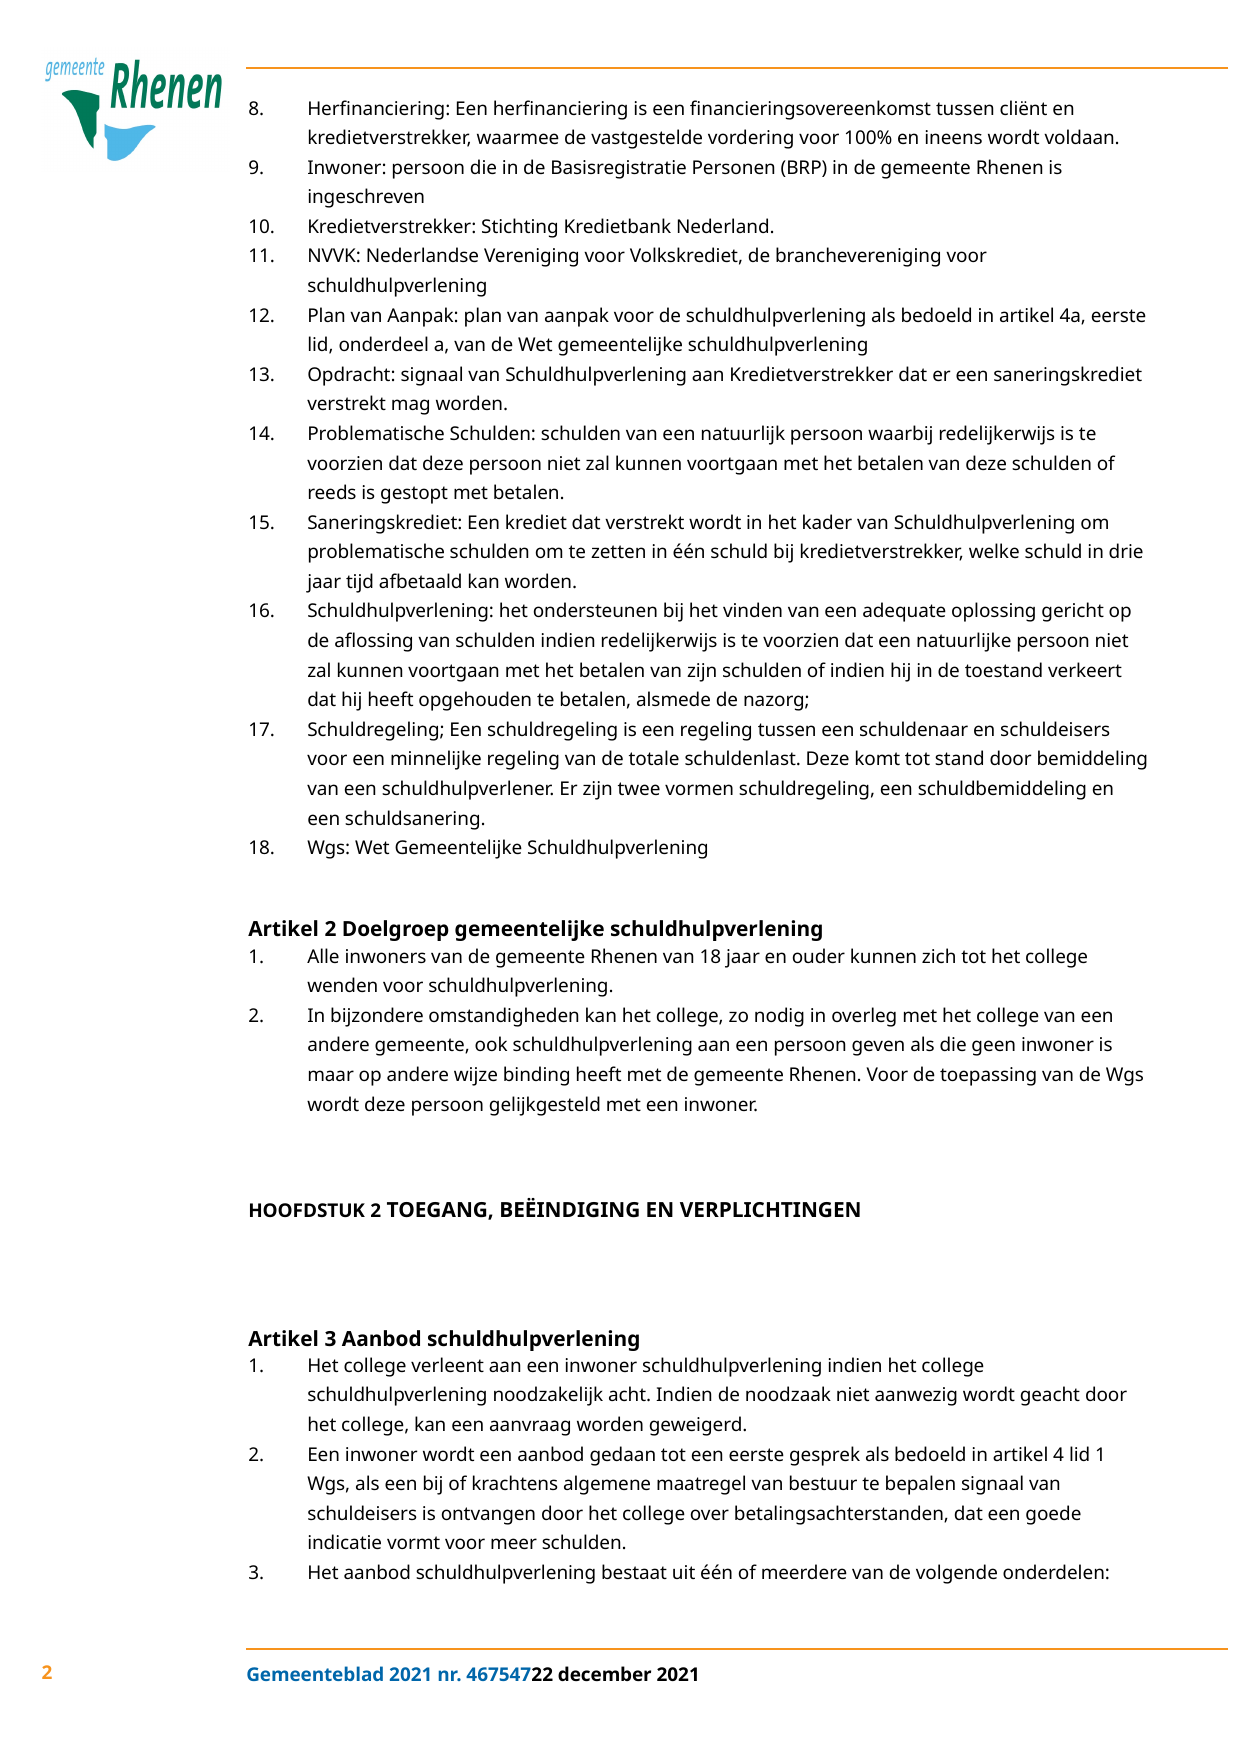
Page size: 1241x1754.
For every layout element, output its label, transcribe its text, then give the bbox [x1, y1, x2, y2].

list Wgs: Wet Gemeentelijke Schuldhulpverlening [248, 834, 1152, 860]
list Saneringskrediet: Een krediet dat verstrekt wordt in het kader van Schuldhulpverlening om problematische schulden om te zetten in één schuld bij kredietverstrekker, welke schuld in drie jaar tijd afbetaald kan worden. [248, 509, 1152, 594]
text HOOFDSTUK 2 TOEGANG, BEËINDIGING EN VERPLICHTINGEN [248, 1196, 1152, 1224]
list Herfinanciering: Een herfinanciering is een financieringsovereenkomst tussen cliënt en kredietverstrekker, waarmee de vastgestelde vordering voor 100% en ineens wordt voldaan. [248, 95, 1152, 150]
list Kredietverstrekker: Stichting Kredietbank Nederland. [248, 213, 1152, 239]
list Inwoner: persoon die in de Basisregistratie Personen (BRP) in de gemeente Rhenen is ingeschreven [248, 154, 1152, 209]
text Artikel 2 Doelgroep gemeentelijke schuldhulpverlening [248, 914, 1152, 943]
list Schuldhulpverlening: het ondersteunen bij het vinden van een adequate oplossing gericht op de aflossing van schulden indien redelijkerwijs is te voorzien dat een natuurlijke persoon niet zal kunnen voortgaan met het betalen van zijn schulden of indien hij in de toestand verkeert dat hij heeft opgehouden te betalen, alsmede de nazorg; [248, 598, 1152, 712]
list Plan van Aanpak: plan van aanpak voor de schuldhulpverlening als bedoeld in artikel 4a, eerste lid, onderdeel a, van de Wet gemeentelijke schuldhulpverlening [248, 302, 1152, 357]
list In bijzondere omstandigheden kan het college, zo nodig in overleg met het college van een andere gemeente, ook schuldhulpverlening aan een persoon geven als die geen inwoner is maar op andere wijze binding heeft met de gemeente Rhenen. Voor de toepassing van de Wgs wordt deze persoon gelijkgesteld met een inwoner. [248, 1002, 1152, 1116]
picture [41, 47, 231, 172]
list Een inwoner wordt een aanbod gedaan tot een eerste gesprek als bedoeld in artikel 4 lid 1 Wgs, als een bij of krachtens algemene maatregel van bestuur te bepalen signaal van schuldeisers is ontvangen door het college over betalingsachterstanden, dat een goede indicatie vormt voor meer schulden. [248, 1441, 1152, 1555]
list Problematische Schulden: schulden van een natuurlijk persoon waarbij redelijkerwijs is te voorzien dat deze persoon niet zal kunnen voortgaan met het betalen van deze schulden of reeds is gestopt met betalen. [248, 420, 1152, 505]
list Alle inwoners van de gemeente Rhenen van 18 jaar en ouder kunnen zich tot het college wenden voor schuldhulpverlening. [248, 943, 1152, 998]
list Het aanbod schuldhulpverlening bestaat uit één of meerdere van de volgende onderdelen: [248, 1559, 1152, 1585]
list NVVK: Nederlandse Vereniging voor Volkskrediet, de branchevereniging voor schuldhulpverlening [248, 243, 1152, 298]
list Het college verleent aan een inwoner schuldhulpverlening indien het college schuldhulpverlening noodzakelijk acht. Indien de noodzaak niet aanwezig wordt geacht door het college, kan een aanvraag worden geweigerd. [248, 1352, 1152, 1437]
list Opdracht: signaal van Schuldhulpverlening aan Kredietverstrekker dat er een saneringskrediet verstrekt mag worden. [248, 361, 1152, 416]
text Artikel 3 Aanbod schuldhulpverlening [248, 1324, 1152, 1352]
list Schuldregeling; Een schuldregeling is een regeling tussen een schuldenaar en schuldeisers voor een minnelijke regeling van de totale schuldenlast. Deze komt tot stand door bemiddeling van een schuldhulpverlener. Er zijn twee vormen schuldregeling, een schuldbemiddeling en een schuldsanering. [248, 716, 1152, 831]
